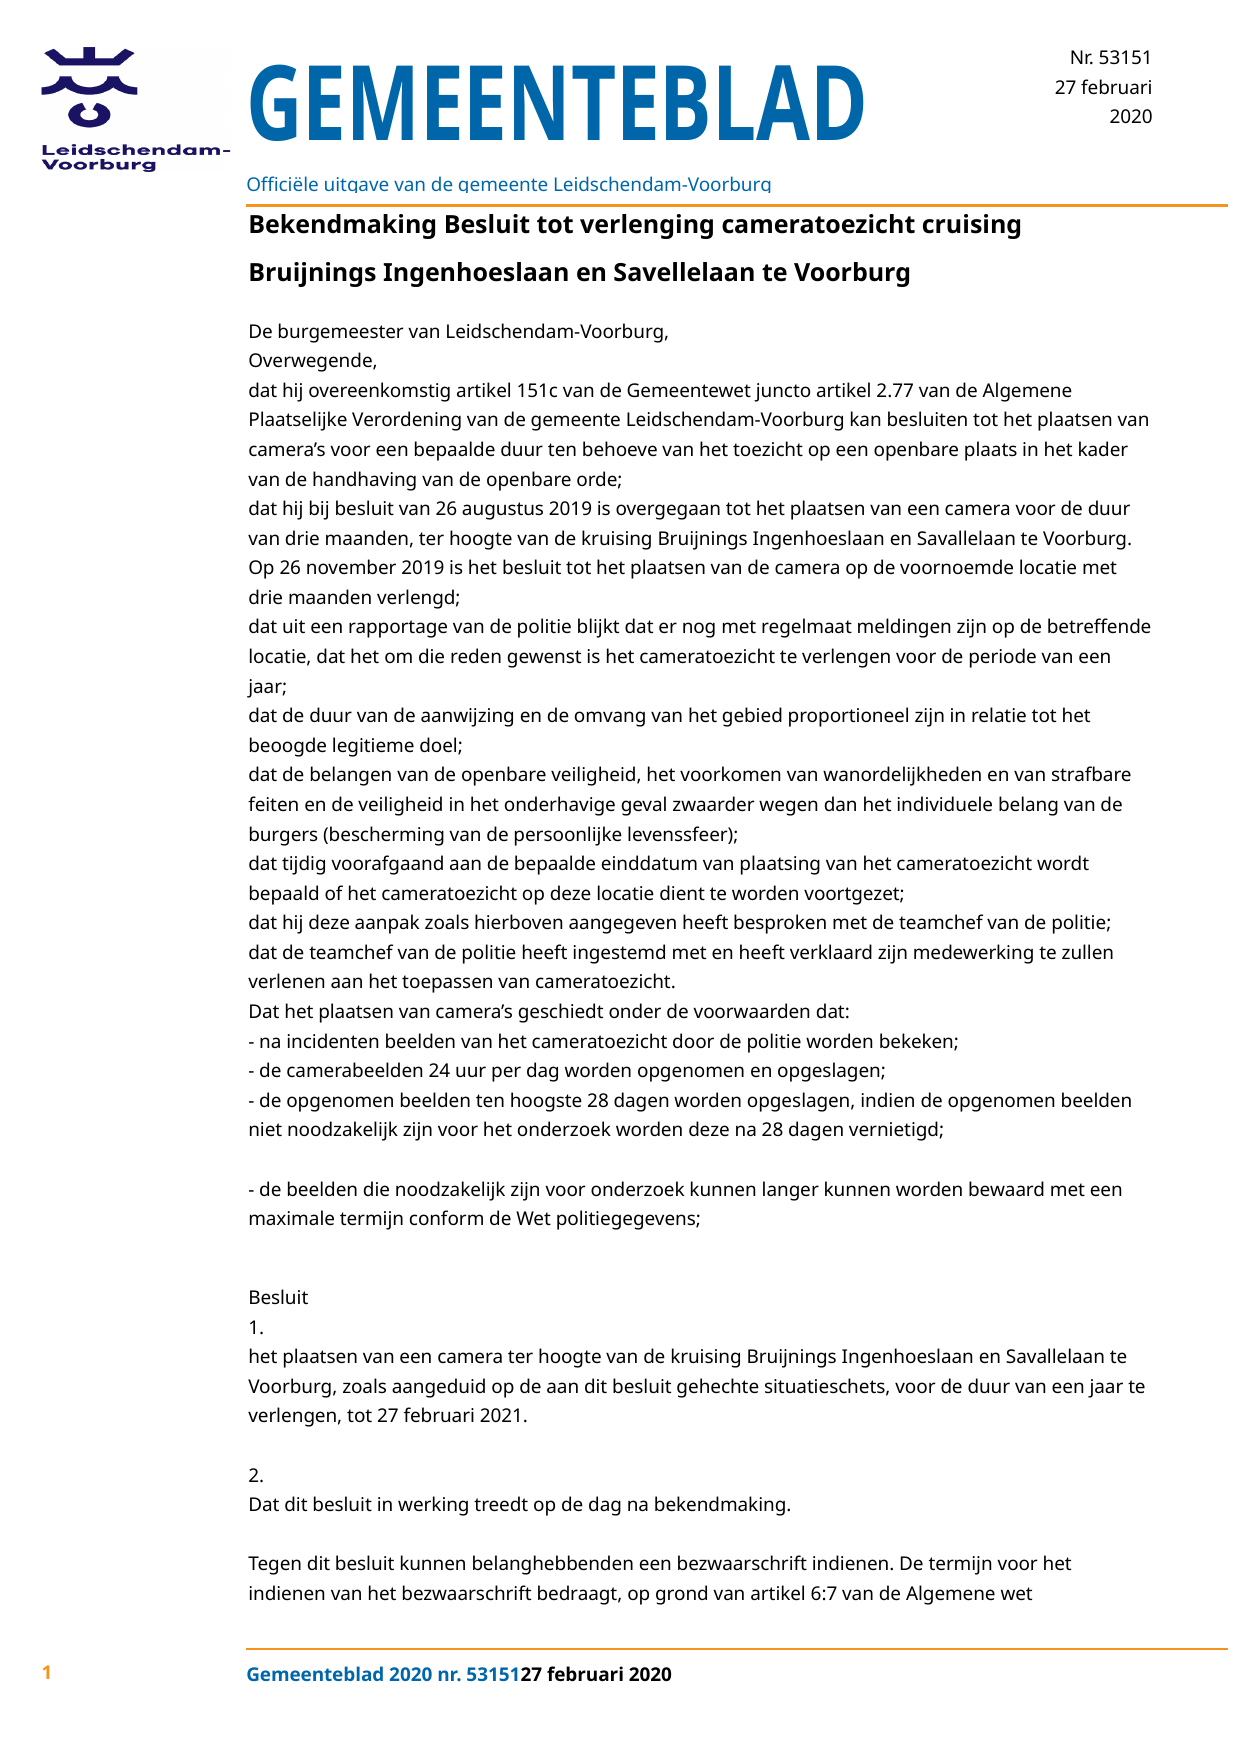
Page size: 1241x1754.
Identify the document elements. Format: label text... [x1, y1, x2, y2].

text dat de belangen van de openbare veiligheid, het voorkomen van wanordelijkheden en van strafbare feiten en de veiligheid in het onderhavige geval zwaarder wegen dan het individuele belang van de burgers (bescherming van de persoonlijke levenssfeer); [248, 762, 1152, 847]
text dat uit een rapportage van de politie blijkt dat er nog met regelmaat meldingen zijn op de betreffende locatie, dat het om die reden gewenst is het cameratoezicht te verlengen voor de periode van een jaar; [248, 614, 1152, 699]
text dat hij overeenkomstig artikel 151c van de Gemeentewet juncto artikel 2.77 van de Algemene Plaatselijke Verordening van de gemeente Leidschendam-Voorburg kan besluiten tot het plaatsen van camera’s voor een bepaalde duur ten behoeve van het toezicht op een openbare plaats in het kader van de handhaving van de openbare orde; [248, 377, 1152, 492]
text dat tijdig voorafgaand aan de bepaalde einddatum van plaatsing van het cameratoezicht wordt bepaald of het cameratoezicht op deze locatie dient te worden voortgezet; [248, 850, 1152, 906]
text dat de duur van de aanwijzing en de omvang van het gebied proportioneel zijn in relatie tot het beoogde legitieme doel; [248, 702, 1152, 758]
text 1. [248, 1314, 1152, 1339]
text - na incidenten beelden van het cameratoezicht door de politie worden bekeken; [248, 1028, 1152, 1054]
text dat de teamchef van de politie heeft ingestemd met en heeft verklaard zijn medewerking te zullen verlenen aan het toepassen van cameratoezicht. [248, 939, 1152, 994]
text Bekendmaking Besluit tot verlenging cameratoezicht cruising Bruijnings Ingenhoeslaan en Savellelaan te Voorburg [248, 207, 1152, 288]
text - de opgenomen beelden ten hoogste 28 dagen worden opgeslagen, indien de opgenomen beelden niet noodzakelijk zijn voor het onderzoek worden deze na 28 dagen vernietigd; [248, 1087, 1152, 1142]
text De burgemeester van Leidschendam-Voorburg, [248, 318, 1152, 344]
text - de camerabeelden 24 uur per dag worden opgenomen en opgeslagen; [248, 1057, 1152, 1083]
text Tegen dit besluit kunnen belanghebbenden een bezwaarschrift indienen. De termijn voor het indienen van het bezwaarschrift bedraagt, op grond van artikel 6:7 van de Algemene wet [248, 1551, 1152, 1606]
text 2. [248, 1462, 1152, 1487]
text Dat het plaatsen van camera’s geschiedt onder de voorwaarden dat: [248, 998, 1152, 1024]
text Overwegende, [248, 347, 1152, 373]
text het plaatsen van een camera ter hoogte van de kruising Bruijnings Ingenhoeslaan en Savallelaan te Voorburg, zoals aangeduid op de aan dit besluit gehechte situatieschets, voor de duur van een jaar te verlengen, tot 27 februari 2021. [248, 1343, 1152, 1428]
text dat hij deze aanpak zoals hierboven aangegeven heeft besproken met de teamchef van de politie; [248, 909, 1152, 935]
picture [41, 47, 231, 172]
text - de beelden die noodzakelijk zijn voor onderzoek kunnen langer kunnen worden bewaard met een maximale termijn conform de Wet politiegegevens; [248, 1176, 1152, 1231]
text Besluit [248, 1284, 1152, 1310]
text Dat dit besluit in werking treedt op de dag na bekendmaking. [248, 1491, 1152, 1517]
text dat hij bij besluit van 26 augustus 2019 is overgegaan tot het plaatsen van een camera voor de duur van drie maanden, ter hoogte van de kruising Bruijnings Ingenhoeslaan en Savallelaan te Voorburg. Op 26 november 2019 is het besluit tot het plaatsen van de camera op de voornoemde locatie met drie maanden verlengd; [248, 495, 1152, 610]
